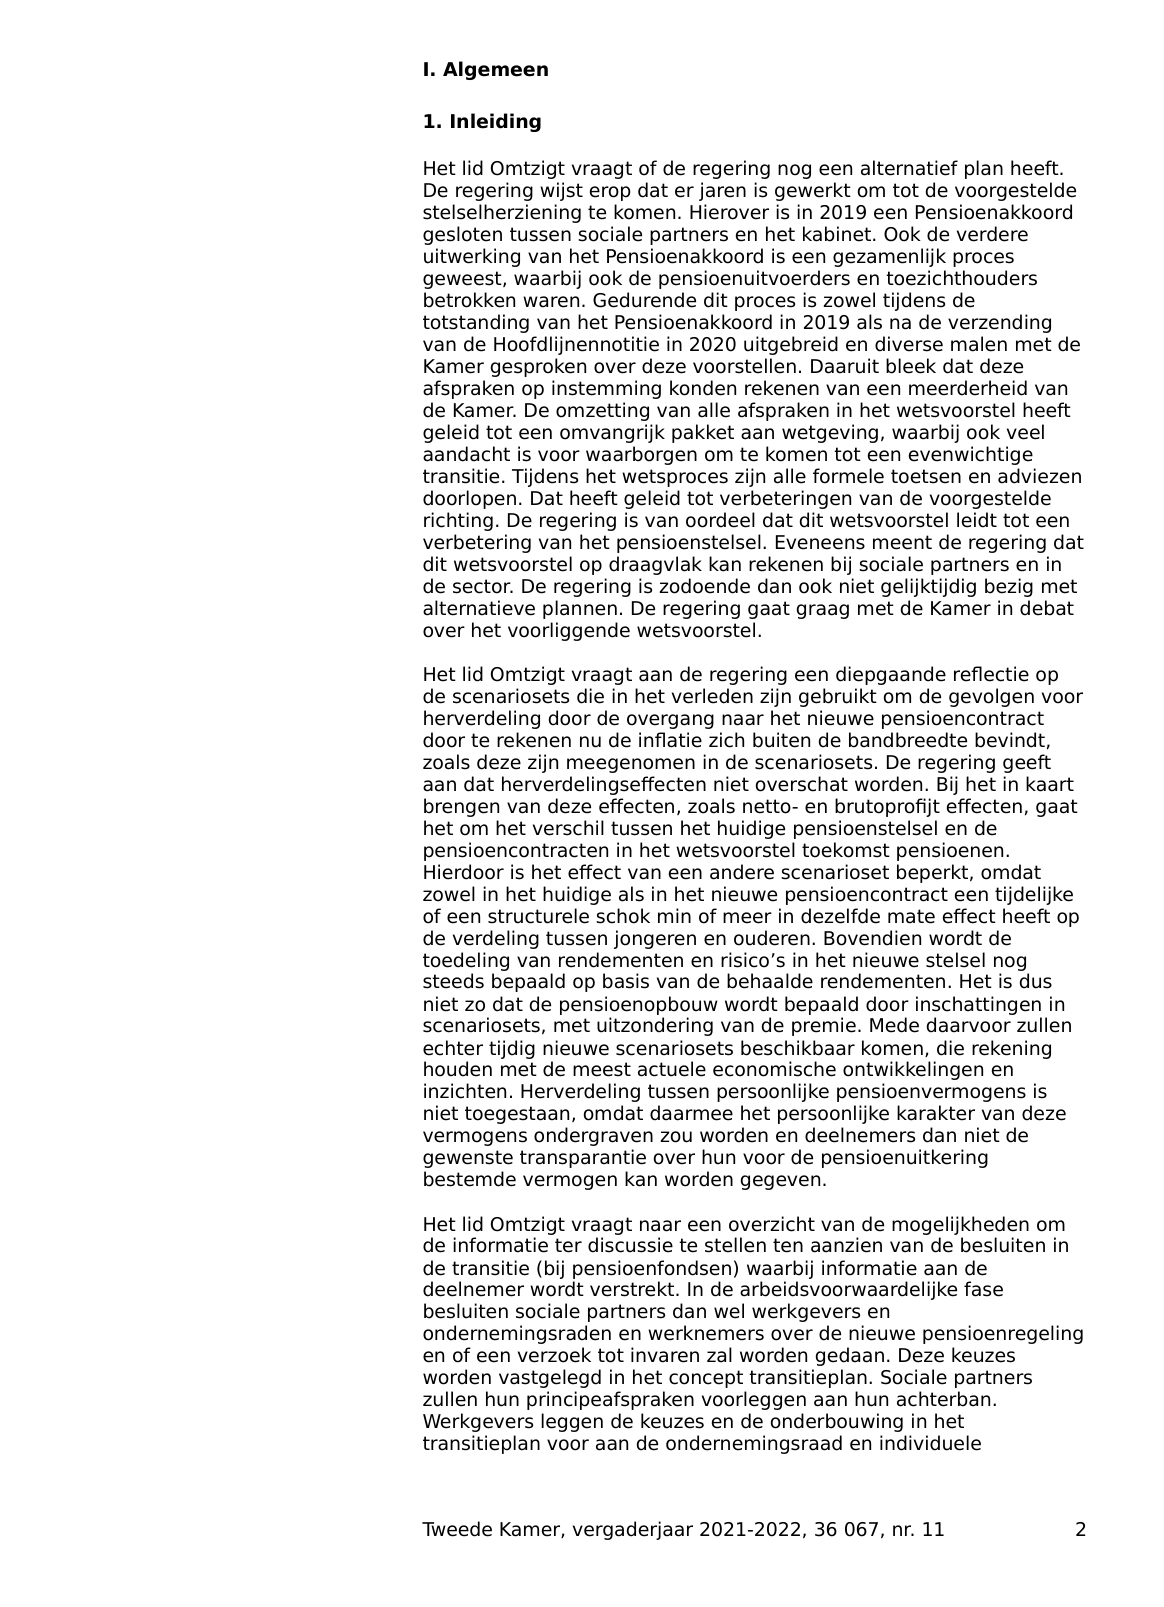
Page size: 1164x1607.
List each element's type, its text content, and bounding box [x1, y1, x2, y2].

subtitle 1. Inleiding [422, 111, 1087, 133]
text Het lid Omtzigt vraagt of de regering nog een alternatief plan heeft. De regering wijst erop dat er jaren is gewerkt om tot de voorgestelde stelselherziening te komen. Hierover is in 2019 een Pensioenakkoord gesloten tussen sociale partners en het kabinet. Ook de verdere uitwerking van het Pensioenakkoord is een gezamenlijk proces geweest, waarbij ook de pensioenuitvoerders en toezichthouders betrokken waren. Gedurende dit proces is zowel tijdens de totstanding van het Pensioenakkoord in 2019 als na de verzending van de Hoofdlijnennotitie in 2020 uitgebreid en diverse malen met de Kamer gesproken over deze voorstellen. Daaruit bleek dat deze afspraken op instemming konden rekenen van een meerderheid van de Kamer. De omzetting van alle afspraken in het wetsvoorstel heeft geleid tot een omvangrijk pakket aan wetgeving, waarbij ook veel aandacht is voor waarborgen om te komen tot een evenwichtige transitie. Tijdens het wetsproces zijn alle formele toetsen en adviezen doorlopen. Dat heeft geleid tot verbeteringen van de voorgestelde richting. De regering is van oordeel dat dit wetsvoorstel leidt tot een verbetering van het pensioenstelsel. Eveneens meent de regering dat dit wetsvoorstel op draagvlak kan rekenen bij sociale partners en in de sector. De regering is zodoende dan ook niet gelijktijdig bezig met alternatieve plannen. De regering gaat graag met de Kamer in debat over het voorliggende wetsvoorstel. [422, 158, 1087, 642]
text Het lid Omtzigt vraagt aan de regering een diepgaande reflectie op de scenariosets die in het verleden zijn gebruikt om de gevolgen voor herverdeling door de overgang naar het nieuwe pensioencontract door te rekenen nu de inflatie zich buiten de bandbreedte bevindt, zoals deze zijn meegenomen in de scenariosets. De regering geeft aan dat herverdelingseffecten niet overschat worden. Bij het in kaart brengen van deze effecten, zoals netto- en brutoprofijt effecten, gaat het om het verschil tussen het huidige pensioenstelsel en de pensioencontracten in het wetsvoorstel toekomst pensioenen. Hierdoor is het effect van een andere scenarioset beperkt, omdat zowel in het huidige als in het nieuwe pensioencontract een tijdelijke of een structurele schok min of meer in dezelfde mate effect heeft op de verdeling tussen jongeren en ouderen. Bovendien wordt de toedeling van rendementen en risico’s in het nieuwe stelsel nog steeds bepaald op basis van de behaalde rendementen. Het is dus niet zo dat de pensioenopbouw wordt bepaald door inschattingen in scenariosets, met uitzondering van de premie. Mede daarvoor zullen echter tijdig nieuwe scenariosets beschikbaar komen, die rekening houden met de meest actuele economische ontwikkelingen en inzichten. Herverdeling tussen persoonlijke pensioenvermogens is niet toegestaan, omdat daarmee het persoonlijke karakter van deze vermogens ondergraven zou worden en deelnemers dan niet de gewenste transparantie over hun voor de pensioenuitkering bestemde vermogen kan worden gegeven. [422, 664, 1087, 1191]
text Het lid Omtzigt vraagt naar een overzicht van de mogelijkheden om de informatie ter discussie te stellen ten aanzien van de besluiten in de transitie (bij pensioenfondsen) waarbij informatie aan de deelnemer wordt verstrekt. In de arbeidsvoorwaardelijke fase besluiten sociale partners dan wel werkgevers en ondernemingsraden en werknemers over de nieuwe pensioenregeling en of een verzoek tot invaren zal worden gedaan. Deze keuzes worden vastgelegd in het concept transitieplan. Sociale partners zullen hun principeafspraken voorleggen aan hun achterban. Werkgevers leggen de keuzes en de onderbouwing in het transitieplan voor aan de ondernemingsraad en individuele [422, 1213, 1087, 1455]
subtitle I. Algemeen [422, 59, 1087, 81]
